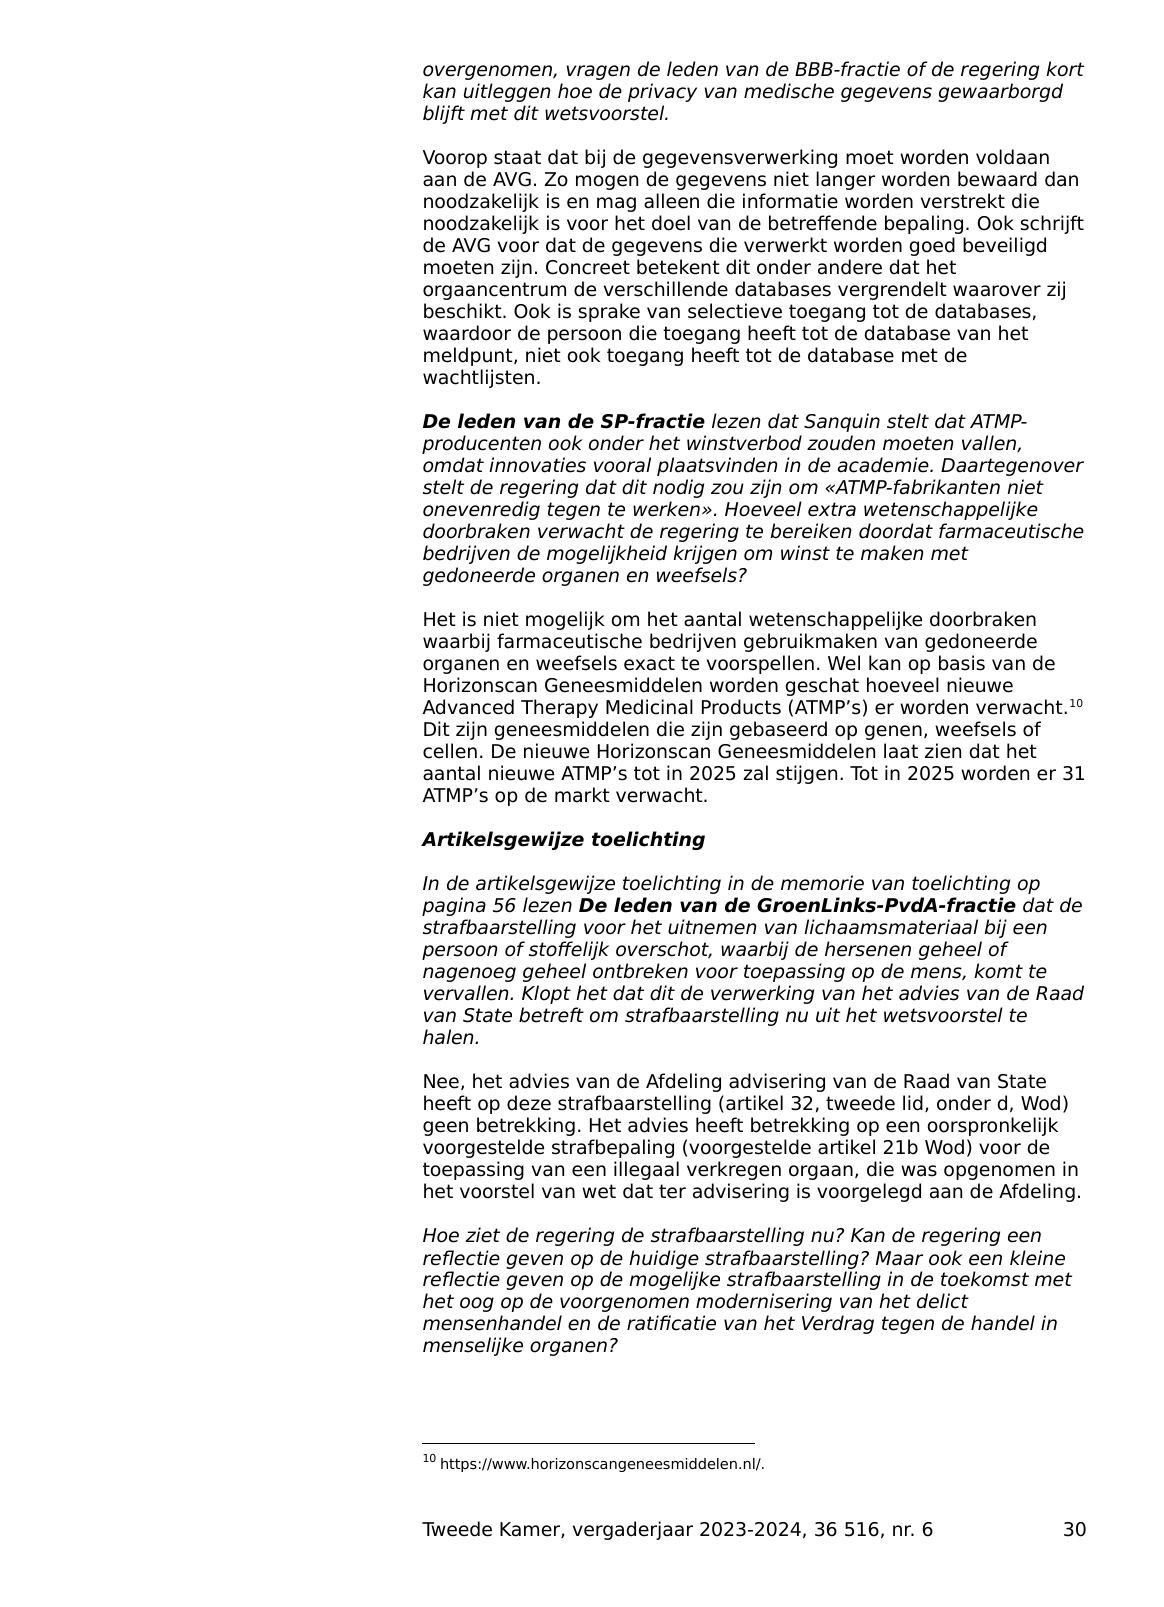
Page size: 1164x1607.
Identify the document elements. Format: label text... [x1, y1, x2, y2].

text overgenomen, vragen de leden van de BBB-fractie of de regering kort kan uitleggen hoe de privacy van medische gegevens gewaarborgd blijft met dit wetsvoorstel. [422, 59, 1087, 125]
subtitle Artikelsgewijze toelichting [422, 829, 1087, 851]
text De leden van de SP-fractie lezen dat Sanquin stelt dat ATMP-producenten ook onder het winstverbod zouden moeten vallen, omdat innovaties vooral plaatsvinden in de academie. Daartegenover stelt de regering dat dit nodig zou zijn om «ATMP-fabrikanten niet onevenredig tegen te werken». Hoeveel extra wetenschappelijke doorbraken verwacht de regering te bereiken doordat farmaceutische bedrijven de mogelijkheid krijgen om winst te maken met gedoneerde organen en weefsels? [422, 411, 1087, 587]
text Nee, het advies van de Afdeling advisering van de Raad van State heeft op deze strafbaarstelling (artikel 32, tweede lid, onder d, Wod) geen betrekking. Het advies heeft betrekking op een oorspronkelijk voorgestelde strafbepaling (voorgestelde artikel 21b Wod) voor de toepassing van een illegaal verkregen orgaan, die was opgenomen in het voorstel van wet dat ter advisering is voorgelegd aan de Afdeling. [422, 1071, 1087, 1203]
text Voorop staat dat bij de gegevensverwerking moet worden voldaan aan de AVG. Zo mogen de gegevens niet langer worden bewaard dan noodzakelijk is en mag alleen die informatie worden verstrekt die noodzakelijk is voor het doel van de betreffende bepaling. Ook schrijft de AVG voor dat de gegevens die verwerkt worden goed beveiligd moeten zijn. Concreet betekent dit onder andere dat het orgaancentrum de verschillende databases vergrendelt waarover zij beschikt. Ook is sprake van selectieve toegang tot de databases, waardoor de persoon die toegang heeft tot de database van het meldpunt, niet ook toegang heeft tot de database met de wachtlijsten. [422, 147, 1087, 389]
text In de artikelsgewijze toelichting in de memorie van toelichting op pagina 56 lezen De leden van de GroenLinks-PvdA-fractie dat de strafbaarstelling voor het uitnemen van lichaamsmateriaal bij een persoon of stoffelijk overschot, waarbij de hersenen geheel of nagenoeg geheel ontbreken voor toepassing op de mens, komt te vervallen. Klopt het dat dit de verwerking van het advies van de Raad van State betreft om strafbaarstelling nu uit het wetsvoorstel te halen. [422, 873, 1087, 1049]
text Hoe ziet de regering de strafbaarstelling nu? Kan de regering een reflectie geven op de huidige strafbaarstelling? Maar ook een kleine reflectie geven op de mogelijke strafbaarstelling in de toekomst met het oog op de voorgenomen modernisering van het delict mensenhandel en de ratificatie van het Verdrag tegen de handel in menselijke organen? [422, 1225, 1087, 1357]
text Het is niet mogelijk om het aantal wetenschappelijke doorbraken waarbij farmaceutische bedrijven gebruikmaken van gedoneerde organen en weefsels exact te voorspellen. Wel kan op basis van de Horizonscan Geneesmiddelen worden geschat hoeveel nieuwe Advanced Therapy Medicinal Products (ATMP’s) er worden verwacht. Dit zijn geneesmiddelen die zijn gebaseerd op genen, weefsels of cellen. De nieuwe Horizonscan Geneesmiddelen laat zien dat het aantal nieuwe ATMP’s tot in 2025 zal stijgen. Tot in 2025 worden er 31 ATMP’s op de markt verwacht. [422, 609, 1087, 807]
text https://www.horizonscangeneesmiddelen.nl/. [422, 1452, 1087, 1474]
